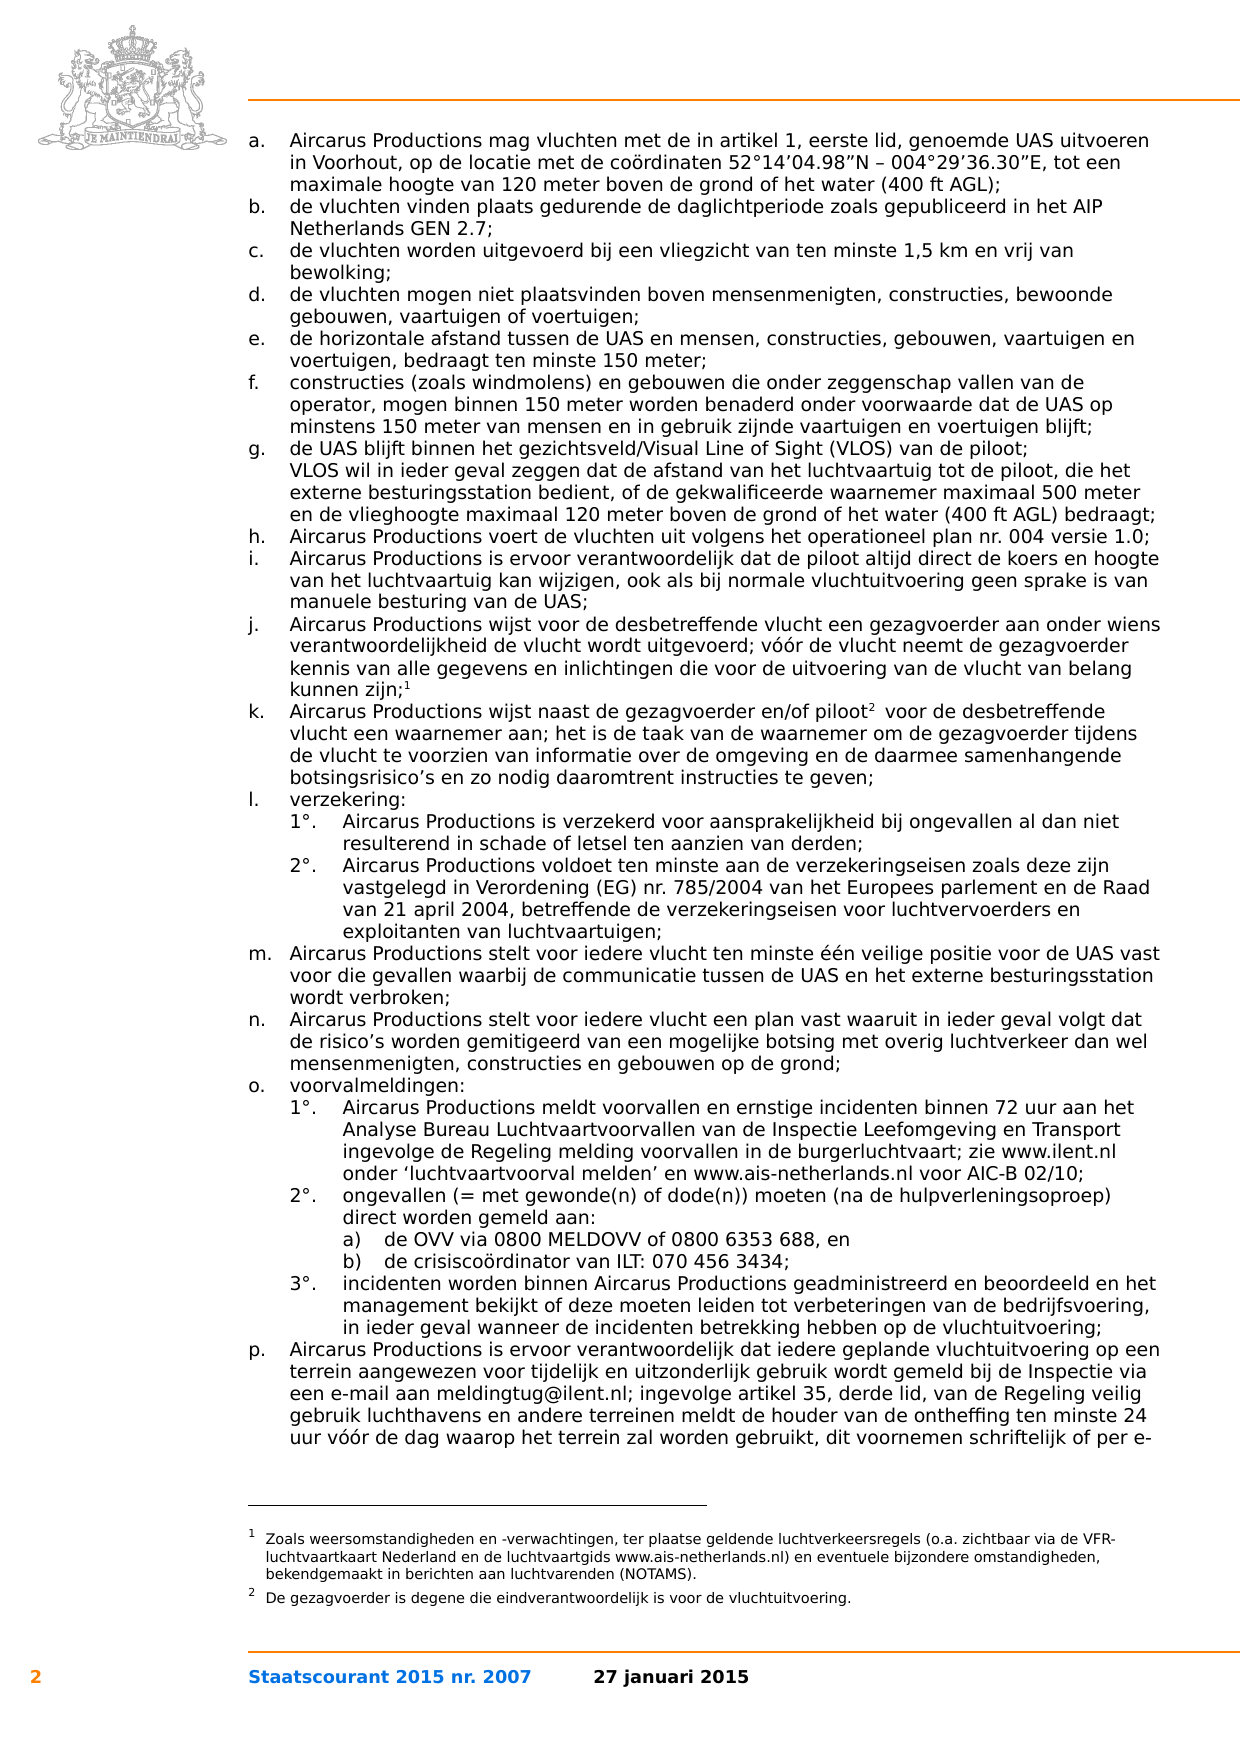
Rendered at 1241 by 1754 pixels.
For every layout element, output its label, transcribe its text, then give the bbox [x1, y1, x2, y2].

text i. Aircarus Productions is ervoor verantwoordelijk dat de piloot altijd direct de koers en hoogte van het luchtvaartuig kan wijzigen, ook als bij normale vluchtuitvoering geen sprake is van manuele besturing van de UAS; [248, 547, 1163, 613]
text Zoals weersomstandigheden en -verwachtingen, ter plaatse geldende luchtverkeersregels (o.a. zichtbaar via de VFR-luchtvaartkaart Nederland en de luchtvaartgids www.ais-netherlands.nl) en eventuele bijzondere omstandigheden, bekendgemaakt in berichten aan luchtvarenden (NOTAMS). [248, 1527, 1163, 1583]
text a) de OVV via 0800 MELDOVV of 0800 6353 688, en [342, 1229, 1163, 1251]
picture [38, 25, 227, 150]
text g. de UAS blijft binnen het gezichtsveld/Visual Line of Sight (VLOS) van de piloot; [248, 438, 1163, 459]
text p. Aircarus Productions is ervoor verantwoordelijk dat iedere geplande vluchtuitvoering op een terrein aangewezen voor tijdelijk en uitzonderlijk gebruik wordt gemeld bij de Inspectie via een e-mail aan meldingtug@ilent.nl; ingevolge artikel 35, derde lid, van de Regeling veilig gebruik luchthavens en andere terreinen meldt de houder van de ontheffing ten minste 24 uur vóór de dag waarop het terrein zal worden gebruikt, dit voornemen schriftelijk of per e- [248, 1339, 1163, 1449]
text n. Aircarus Productions stelt voor iedere vlucht een plan vast waaruit in ieder geval volgt dat de risico’s worden gemitigeerd van een mogelijke botsing met overig luchtverkeer dan wel mensenmenigten, constructies en gebouwen op de grond; [248, 1009, 1163, 1075]
text o. voorvalmeldingen: [248, 1075, 1163, 1097]
text 3°. incidenten worden binnen Aircarus Productions geadministreerd en beoordeeld en het management bekijkt of deze moeten leiden tot verbeteringen van de bedrijfsvoering, in ieder geval wanneer de incidenten betrekking hebben op de vluchtuitvoering; [289, 1273, 1163, 1339]
text 1°. Aircarus Productions meldt voorvallen en ernstige incidenten binnen 72 uur aan het Analyse Bureau Luchtvaartvoorvallen van de Inspectie Leefomgeving en Transport ingevolge de Regeling melding voorvallen in de burgerluchtvaart; zie www.ilent.nl onder ‘luchtvaartvoorval melden’ en www.ais-netherlands.nl voor AIC-B 02/10; [289, 1097, 1163, 1185]
text a. Aircarus Productions mag vluchten met de in artikel 1, eerste lid, genoemde UAS uitvoeren in Voorhout, op de locatie met de coördinaten 52°14’04.98”N – 004°29’36.30”E, tot een maximale hoogte van 120 meter boven de grond of het water (400 ft AGL); [248, 130, 1163, 196]
text 2°. ongevallen (= met gewonde(n) of dode(n)) moeten (na de hulpverleningsoproep) direct worden gemeld aan: [289, 1185, 1163, 1229]
text 2°. Aircarus Productions voldoet ten minste aan de verzekeringseisen zoals deze zijn vastgelegd in Verordening (EG) nr. 785/2004 van het Europees parlement en de Raad van 21 april 2004, betreffende de verzekeringseisen voor luchtvervoerders en exploitanten van luchtvaartuigen; [289, 855, 1163, 943]
text f. constructies (zoals windmolens) en gebouwen die onder zeggenschap vallen van de operator, mogen binnen 150 meter worden benaderd onder voorwaarde dat de UAS op minstens 150 meter van mensen en in gebruik zijnde vaartuigen en voertuigen blijft; [248, 372, 1163, 438]
text e. de horizontale afstand tussen de UAS en mensen, constructies, gebouwen, vaartuigen en voertuigen, bedraagt ten minste 150 meter; [248, 328, 1163, 372]
text l. verzekering: [248, 789, 1163, 811]
text De gezagvoerder is degene die eindverantwoordelijk is voor de vluchtuitvoering. [248, 1586, 1163, 1608]
text h. Aircarus Productions voert de vluchten uit volgens het operationeel plan nr. 004 versie 1.0; [248, 526, 1163, 547]
text k. Aircarus Productions wijst naast de gezagvoerder en/of piloot voor de desbetreffende vlucht een waarnemer aan; het is de taak van de waarnemer om de gezagvoerder tijdens de vlucht te voorzien van informatie over de omgeving en de daarmee samenhangende botsingsrisico’s en zo nodig daaromtrent instructies te geven; [248, 701, 1163, 789]
text VLOS wil in ieder geval zeggen dat de afstand van het luchtvaartuig tot de piloot, die het externe besturingsstation bedient, of de gekwalificeerde waarnemer maximaal 500 meter en de vlieghoogte maximaal 120 meter boven de grond of het water (400 ft AGL) bedraagt; [289, 459, 1163, 526]
text d. de vluchten mogen niet plaatsvinden boven mensenmenigten, constructies, bewoonde gebouwen, vaartuigen of voertuigen; [248, 284, 1163, 328]
text b. de vluchten vinden plaats gedurende de daglichtperiode zoals gepubliceerd in het AIP Netherlands GEN 2.7; [248, 196, 1163, 240]
text 1°. Aircarus Productions is verzekerd voor aansprakelijkheid bij ongevallen al dan niet resulterend in schade of letsel ten aanzien van derden; [289, 811, 1163, 855]
text b) de crisiscoördinator van ILT: 070 456 3434; [342, 1251, 1163, 1273]
text m. Aircarus Productions stelt voor iedere vlucht ten minste één veilige positie voor de UAS vast voor die gevallen waarbij de communicatie tussen de UAS en het externe besturingsstation wordt verbroken; [248, 943, 1163, 1009]
text c. de vluchten worden uitgevoerd bij een vliegzicht van ten minste 1,5 km en vrij van bewolking; [248, 240, 1163, 284]
text j. Aircarus Productions wijst voor de desbetreffende vlucht een gezagvoerder aan onder wiens verantwoordelijkheid de vlucht wordt uitgevoerd; vóór de vlucht neemt de gezagvoerder kennis van alle gegevens en inlichtingen die voor de uitvoering van de vlucht van belang kunnen zijn; [248, 613, 1163, 701]
